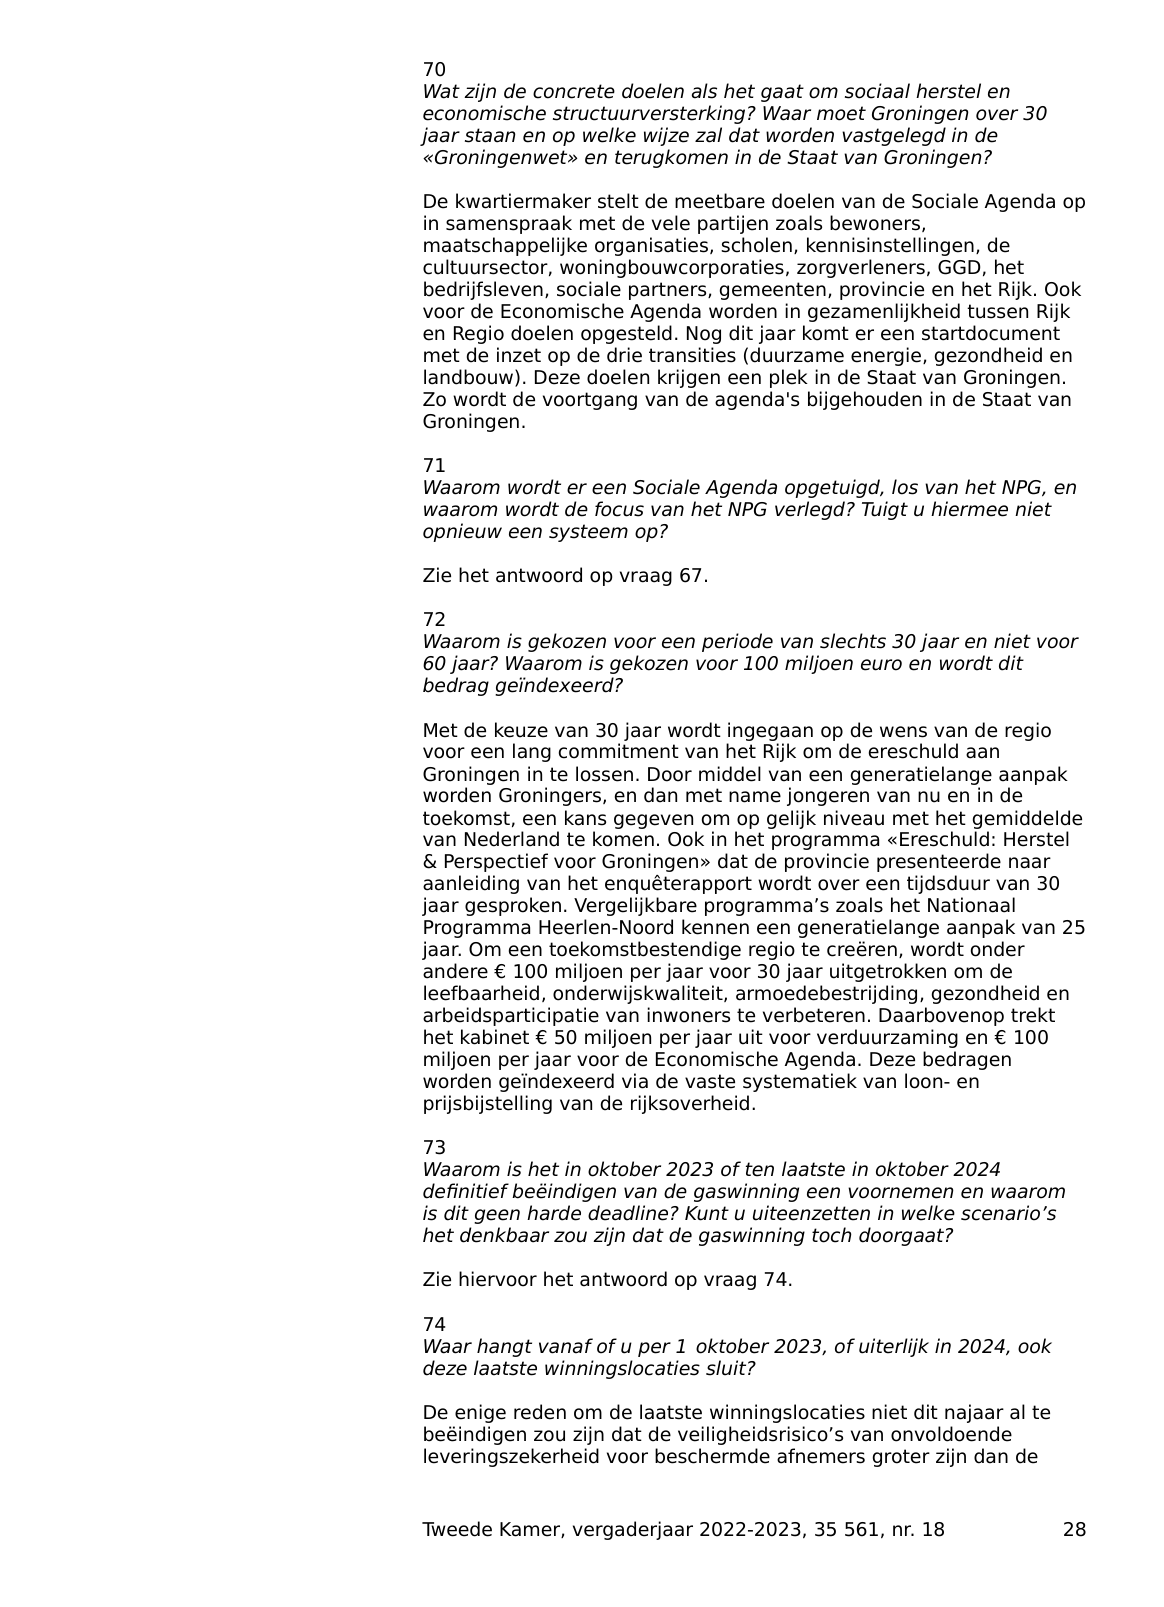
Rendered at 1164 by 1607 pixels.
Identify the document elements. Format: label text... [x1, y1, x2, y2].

text 74 [422, 1313, 1087, 1336]
text Met de keuze van 30 jaar wordt ingegaan op de wens van de regio voor een lang commitment van het Rijk om de ereschuld aan Groningen in te lossen. Door middel van een generatielange aanpak worden Groningers, en dan met name jongeren van nu en in de toekomst, een kans gegeven om op gelijk niveau met het gemiddelde van Nederland te komen. Ook in het programma «Ereschuld: Herstel & Perspectief voor Groningen» dat de provincie presenteerde naar aanleiding van het enquêterapport wordt over een tijdsduur van 30 jaar gesproken. Vergelijkbare programma’s zoals het Nationaal Programma Heerlen-Noord kennen een generatielange aanpak van 25 jaar. Om een toekomstbestendige regio te creëren, wordt onder andere € 100 miljoen per jaar voor 30 jaar uitgetrokken om de leefbaarheid, onderwijskwaliteit, armoedebestrijding, gezondheid en arbeidsparticipatie van inwoners te verbeteren. Daarbovenop trekt het kabinet € 50 miljoen per jaar uit voor verduurzaming en € 100 miljoen per jaar voor de Economische Agenda. Deze bedragen worden geïndexeerd via de vaste systematiek van loon- en prijsbijstelling van de rijksoverheid. [422, 719, 1087, 1115]
text 73 [422, 1137, 1087, 1159]
text De enige reden om de laatste winningslocaties niet dit najaar al te beëindigen zou zijn dat de veiligheidsrisico’s van onvoldoende leveringszekerheid voor beschermde afnemers groter zijn dan de [422, 1402, 1087, 1468]
text Waarom is gekozen voor een periode van slechts 30 jaar en niet voor 60 jaar? Waarom is gekozen voor 100 miljoen euro en wordt dit bedrag geïndexeerd? [422, 631, 1087, 697]
text 70 [422, 59, 1087, 81]
text Waarom is het in oktober 2023 of ten laatste in oktober 2024 definitief beëindigen van de gaswinning een voornemen en waarom is dit geen harde deadline? Kunt u uiteenzetten in welke scenario’s het denkbaar zou zijn dat de gaswinning toch doorgaat? [422, 1159, 1087, 1247]
text Zie hiervoor het antwoord op vraag 74. [422, 1269, 1087, 1291]
text Waarom wordt er een Sociale Agenda opgetuigd, los van het NPG, en waarom wordt de focus van het NPG verlegd? Tuigt u hiermee niet opnieuw een systeem op? [422, 477, 1087, 543]
text Wat zijn de concrete doelen als het gaat om sociaal herstel en economische structuurversterking? Waar moet Groningen over 30 jaar staan en op welke wijze zal dat worden vastgelegd in de «Groningenwet» en terugkomen in de Staat van Groningen? [422, 81, 1087, 169]
text 72 [422, 609, 1087, 631]
text Zie het antwoord op vraag 67. [422, 565, 1087, 587]
text 71 [422, 455, 1087, 477]
text Waar hangt vanaf of u per 1 oktober 2023, of uiterlijk in 2024, ook deze laatste winningslocaties sluit? [422, 1336, 1087, 1379]
text De kwartiermaker stelt de meetbare doelen van de Sociale Agenda op in samenspraak met de vele partijen zoals bewoners, maatschappelijke organisaties, scholen, kennisinstellingen, de cultuursector, woningbouwcorporaties, zorgverleners, GGD, het bedrijfsleven, sociale partners, gemeenten, provincie en het Rijk. Ook voor de Economische Agenda worden in gezamenlijkheid tussen Rijk en Regio doelen opgesteld. Nog dit jaar komt er een startdocument met de inzet op de drie transities (duurzame energie, gezondheid en landbouw). Deze doelen krijgen een plek in de Staat van Groningen. Zo wordt de voortgang van de agenda's bijgehouden in de Staat van Groningen. [422, 191, 1087, 433]
